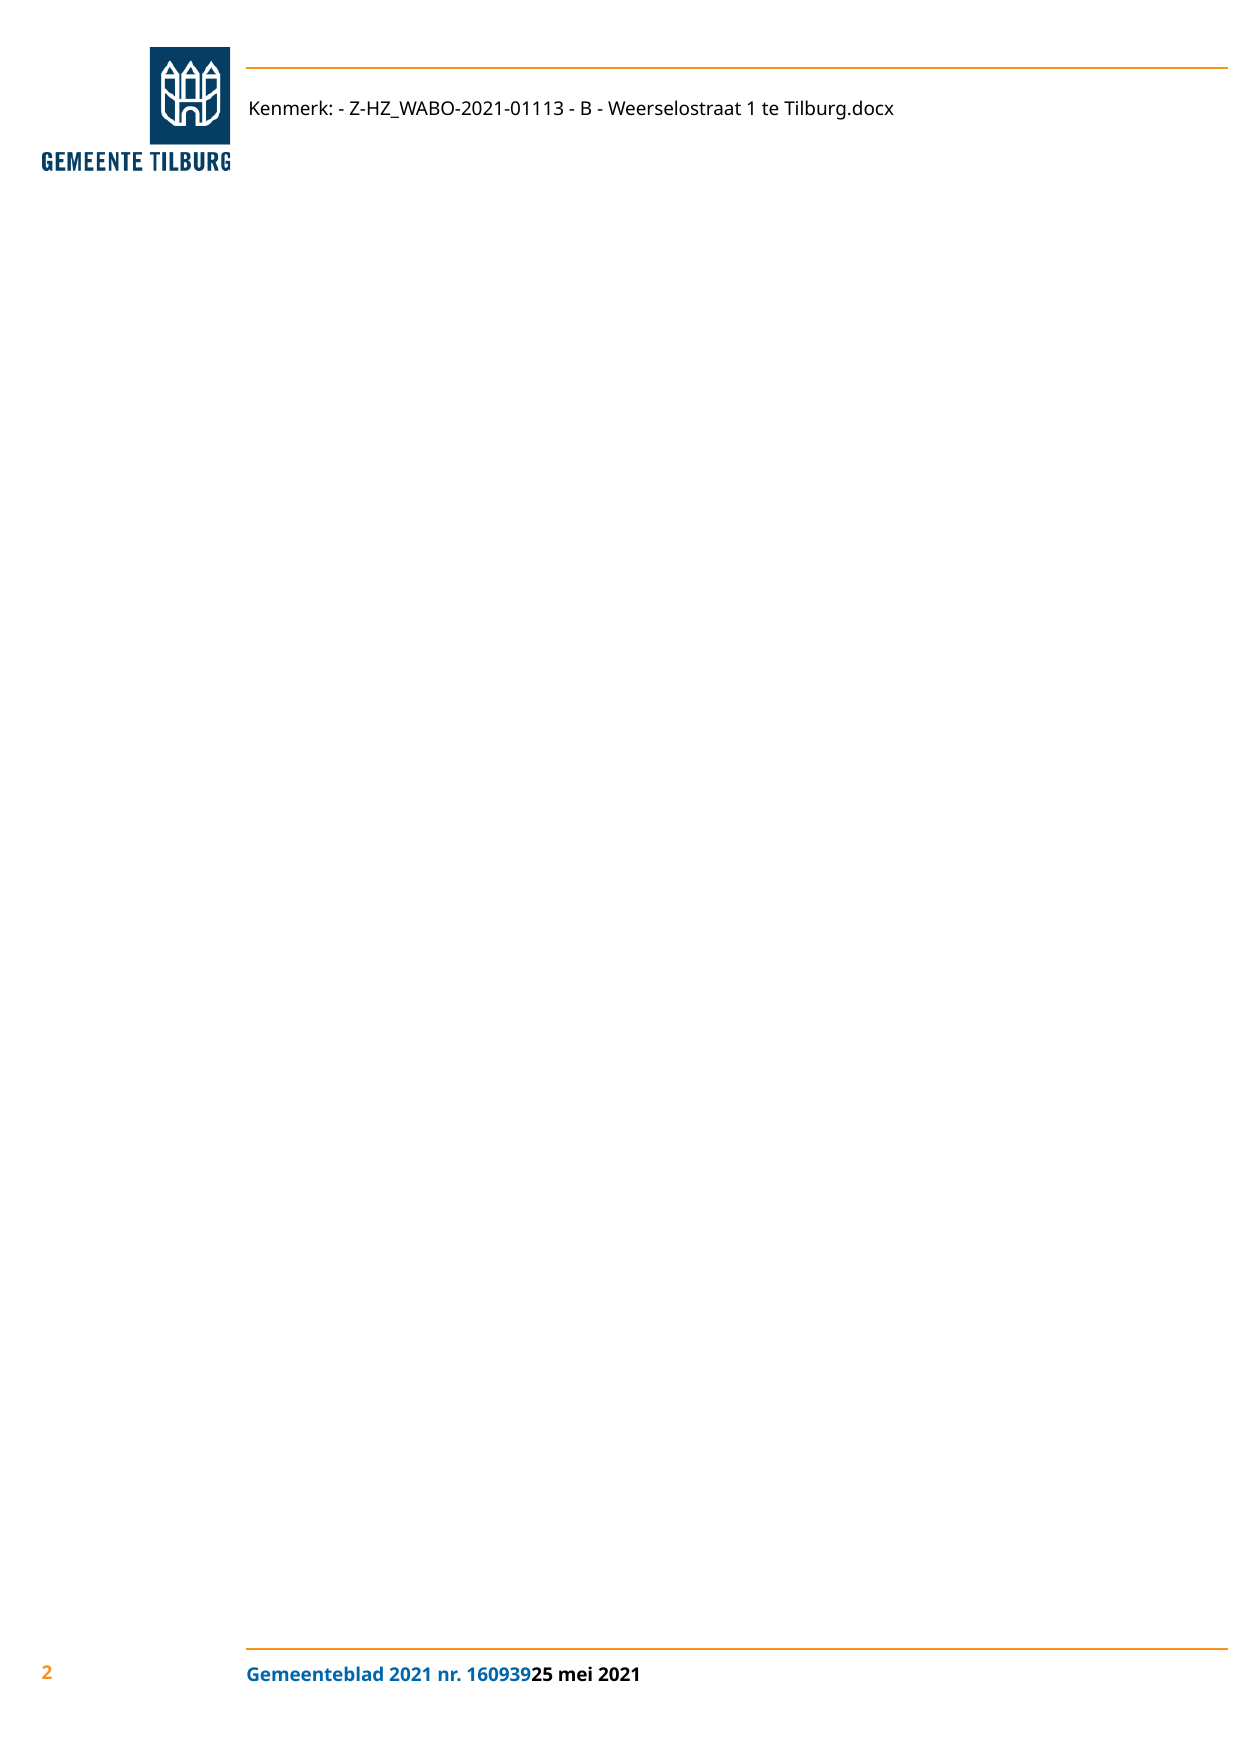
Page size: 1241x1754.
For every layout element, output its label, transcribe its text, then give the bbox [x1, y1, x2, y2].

picture [41, 47, 231, 172]
text Kenmerk: - Z-HZ_WABO-2021-01113 - B - Weerselostraat 1 te Tilburg.docx [248, 95, 1152, 121]
